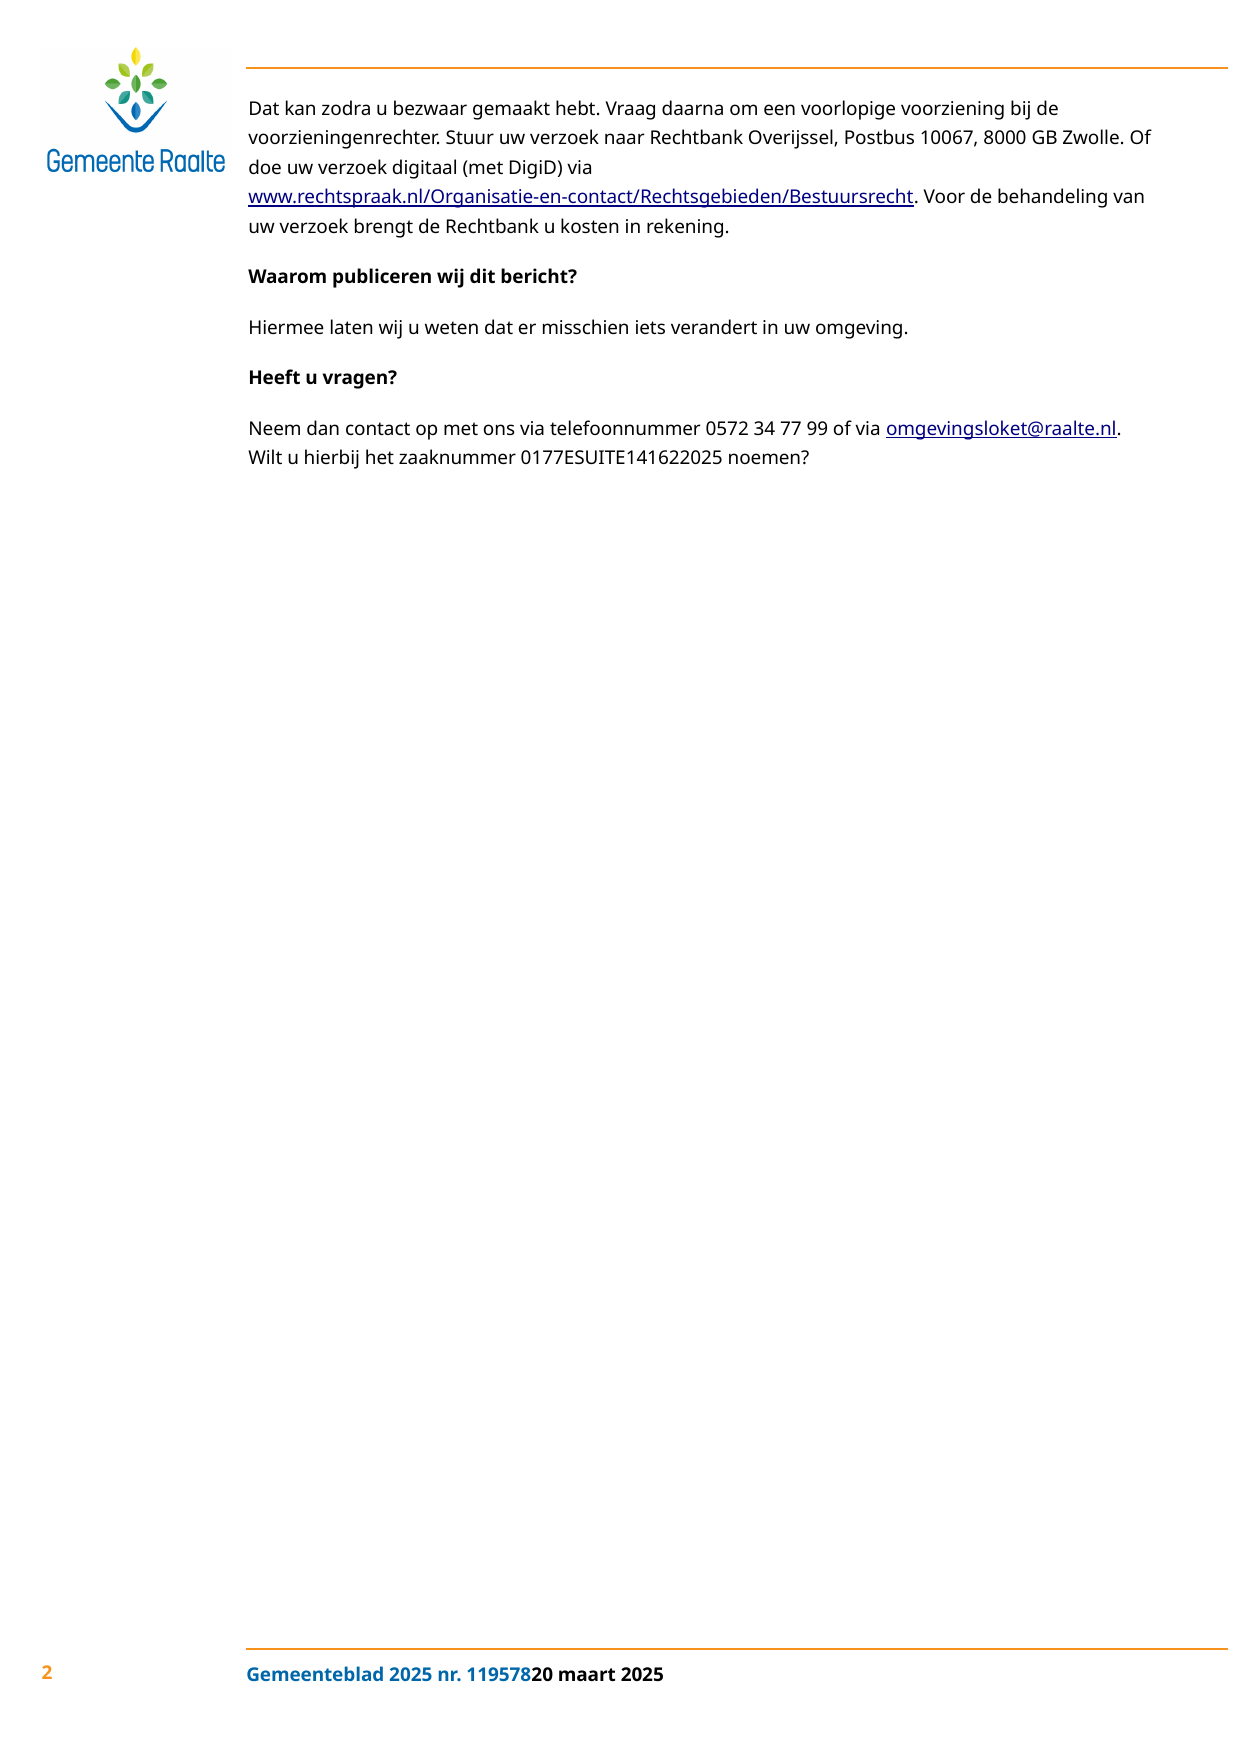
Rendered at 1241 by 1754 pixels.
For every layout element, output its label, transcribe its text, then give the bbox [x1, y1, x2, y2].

text Waarom publiceren wij dit bericht? [248, 263, 1152, 289]
text Hiermee laten wij u weten dat er misschien iets verandert in uw omgeving. [248, 314, 1152, 340]
text Heeft u vragen? [248, 364, 1152, 390]
text Dat kan zodra u bezwaar gemaakt hebt. Vraag daarna om een voorlopige voorziening bij de voorzieningenrechter. Stuur uw verzoek naar Rechtbank Overijssel, Postbus 10067, 8000 GB Zwolle. Of doe uw verzoek digitaal (met DigiD) via www.rechtspraak.nl/Organisatie-en-contact/Rechtsgebieden/Bestuursrecht. Voor de behandeling van uw verzoek brengt de Rechtbank u kosten in rekening. [248, 95, 1152, 239]
picture [41, 47, 231, 172]
text Neem dan contact op met ons via telefoonnummer 0572 34 77 99 of via omgevingsloket@raalte.nl. Wilt u hierbij het zaaknummer 0177ESUITE141622025 noemen? [248, 415, 1152, 470]
